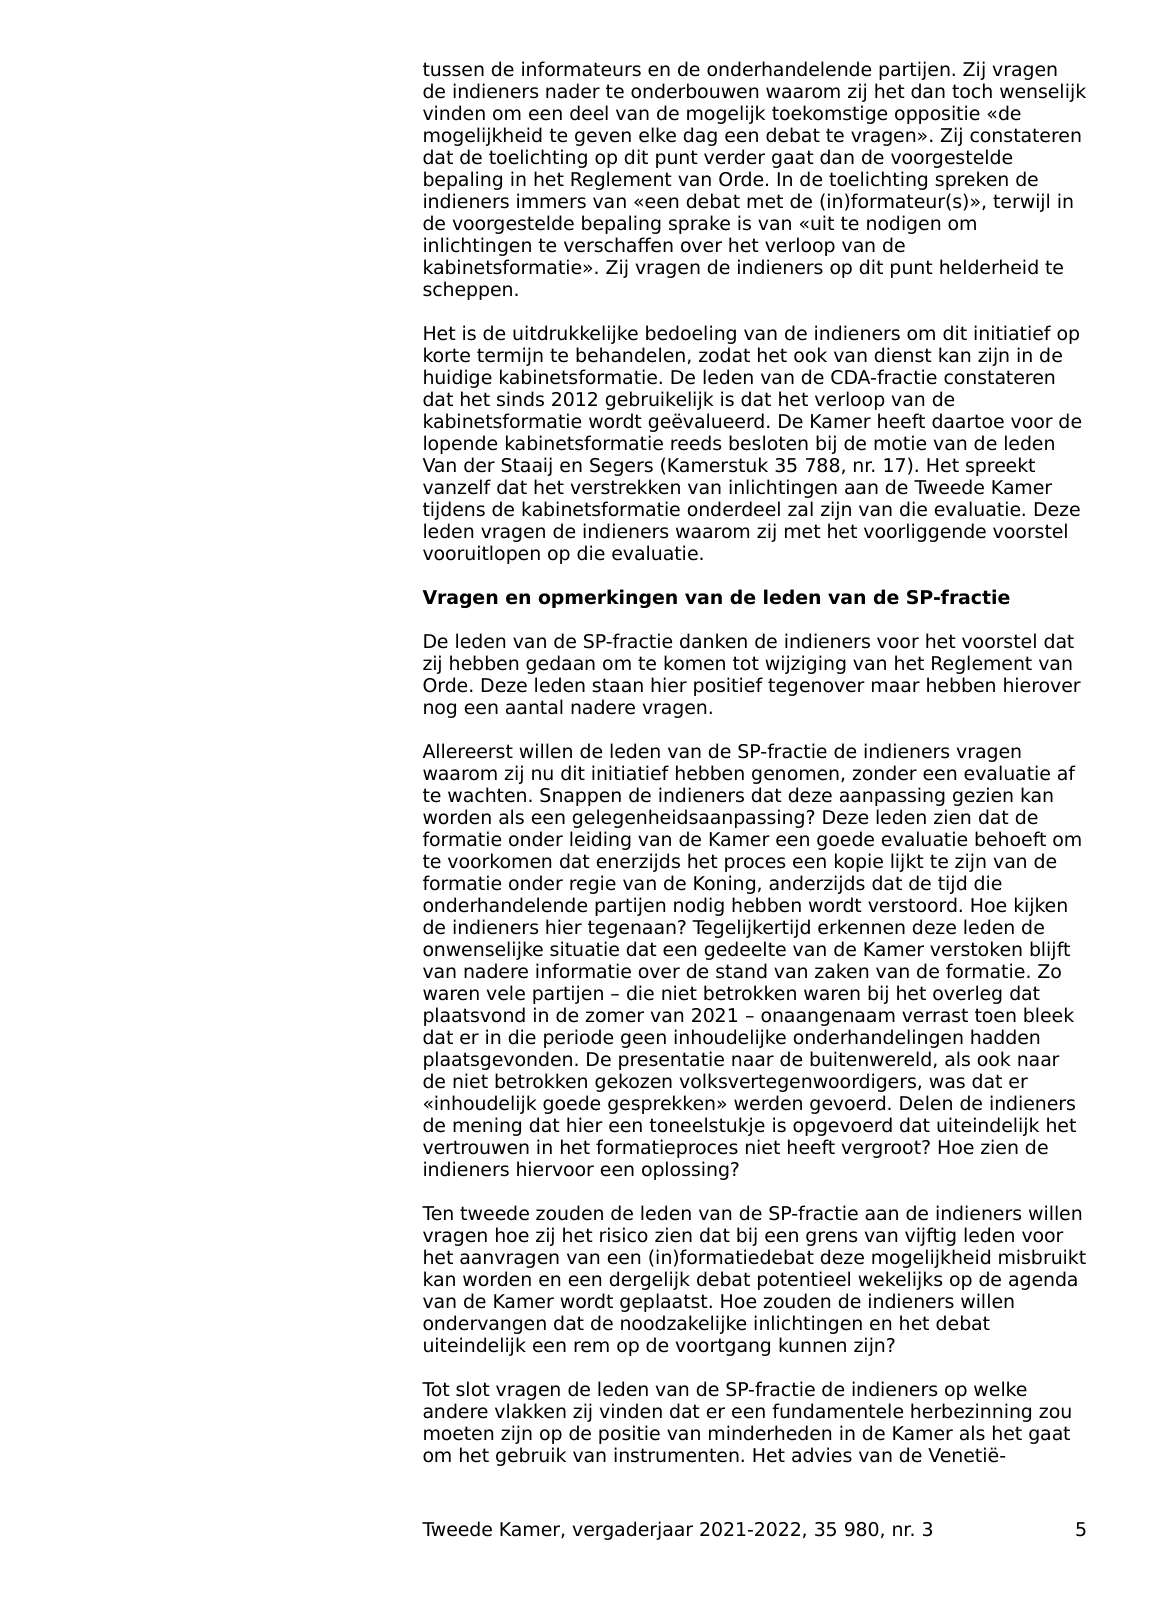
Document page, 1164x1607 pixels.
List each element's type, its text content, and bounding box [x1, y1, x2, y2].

subtitle Vragen en opmerkingen van de leden van de SP-fractie [422, 587, 1087, 609]
text Allereerst willen de leden van de SP-fractie de indieners vragen waarom zij nu dit initiatief hebben genomen, zonder een evaluatie af te wachten. Snappen de indieners dat deze aanpassing gezien kan worden als een gelegenheidsaanpassing? Deze leden zien dat de formatie onder leiding van de Kamer een goede evaluatie behoeft om te voorkomen dat enerzijds het proces een kopie lijkt te zijn van de formatie onder regie van de Koning, anderzijds dat de tijd die onderhandelende partijen nodig hebben wordt verstoord. Hoe kijken de indieners hier tegenaan? Tegelijkertijd erkennen deze leden de onwenselijke situatie dat een gedeelte van de Kamer verstoken blijft van nadere informatie over de stand van zaken van de formatie. Zo waren vele partijen – die niet betrokken waren bij het overleg dat plaatsvond in de zomer van 2021 – onaangenaam verrast toen bleek dat er in die periode geen inhoudelijke onderhandelingen hadden plaatsgevonden. De presentatie naar de buitenwereld, als ook naar de niet betrokken gekozen volksvertegenwoordigers, was dat er «inhoudelijk goede gesprekken» werden gevoerd. Delen de indieners de mening dat hier een toneelstukje is opgevoerd dat uiteindelijk het vertrouwen in het formatieproces niet heeft vergroot? Hoe zien de indieners hiervoor een oplossing? [422, 741, 1087, 1181]
text Tot slot vragen de leden van de SP-fractie de indieners op welke andere vlakken zij vinden dat er een fundamentele herbezinning zou moeten zijn op de positie van minderheden in de Kamer als het gaat om het gebruik van instrumenten. Het advies van de Venetië- [422, 1379, 1087, 1467]
text tussen de informateurs en de onderhandelende partijen. Zij vragen de indieners nader te onderbouwen waarom zij het dan toch wenselijk vinden om een deel van de mogelijk toekomstige oppositie «de mogelijkheid te geven elke dag een debat te vragen». Zij constateren dat de toelichting op dit punt verder gaat dan de voorgestelde bepaling in het Reglement van Orde. In de toelichting spreken de indieners immers van «een debat met de (in)formateur(s)», terwijl in de voorgestelde bepaling sprake is van «uit te nodigen om inlichtingen te verschaffen over het verloop van de kabinetsformatie». Zij vragen de indieners op dit punt helderheid te scheppen. [422, 59, 1087, 301]
text De leden van de SP-fractie danken de indieners voor het voorstel dat zij hebben gedaan om te komen tot wijziging van het Reglement van Orde. Deze leden staan hier positief tegenover maar hebben hierover nog een aantal nadere vragen. [422, 631, 1087, 719]
text Het is de uitdrukkelijke bedoeling van de indieners om dit initiatief op korte termijn te behandelen, zodat het ook van dienst kan zijn in de huidige kabinetsformatie. De leden van de CDA-fractie constateren dat het sinds 2012 gebruikelijk is dat het verloop van de kabinetsformatie wordt geëvalueerd. De Kamer heeft daartoe voor de lopende kabinetsformatie reeds besloten bij de motie van de leden Van der Staaij en Segers (Kamerstuk 35 788, nr. 17). Het spreekt vanzelf dat het verstrekken van inlichtingen aan de Tweede Kamer tijdens de kabinetsformatie onderdeel zal zijn van die evaluatie. Deze leden vragen de indieners waarom zij met het voorliggende voorstel vooruitlopen op die evaluatie. [422, 323, 1087, 565]
text Ten tweede zouden de leden van de SP-fractie aan de indieners willen vragen hoe zij het risico zien dat bij een grens van vijftig leden voor het aanvragen van een (in)formatiedebat deze mogelijkheid misbruikt kan worden en een dergelijk debat potentieel wekelijks op de agenda van de Kamer wordt geplaatst. Hoe zouden de indieners willen ondervangen dat de noodzakelijke inlichtingen en het debat uiteindelijk een rem op de voortgang kunnen zijn? [422, 1203, 1087, 1357]
